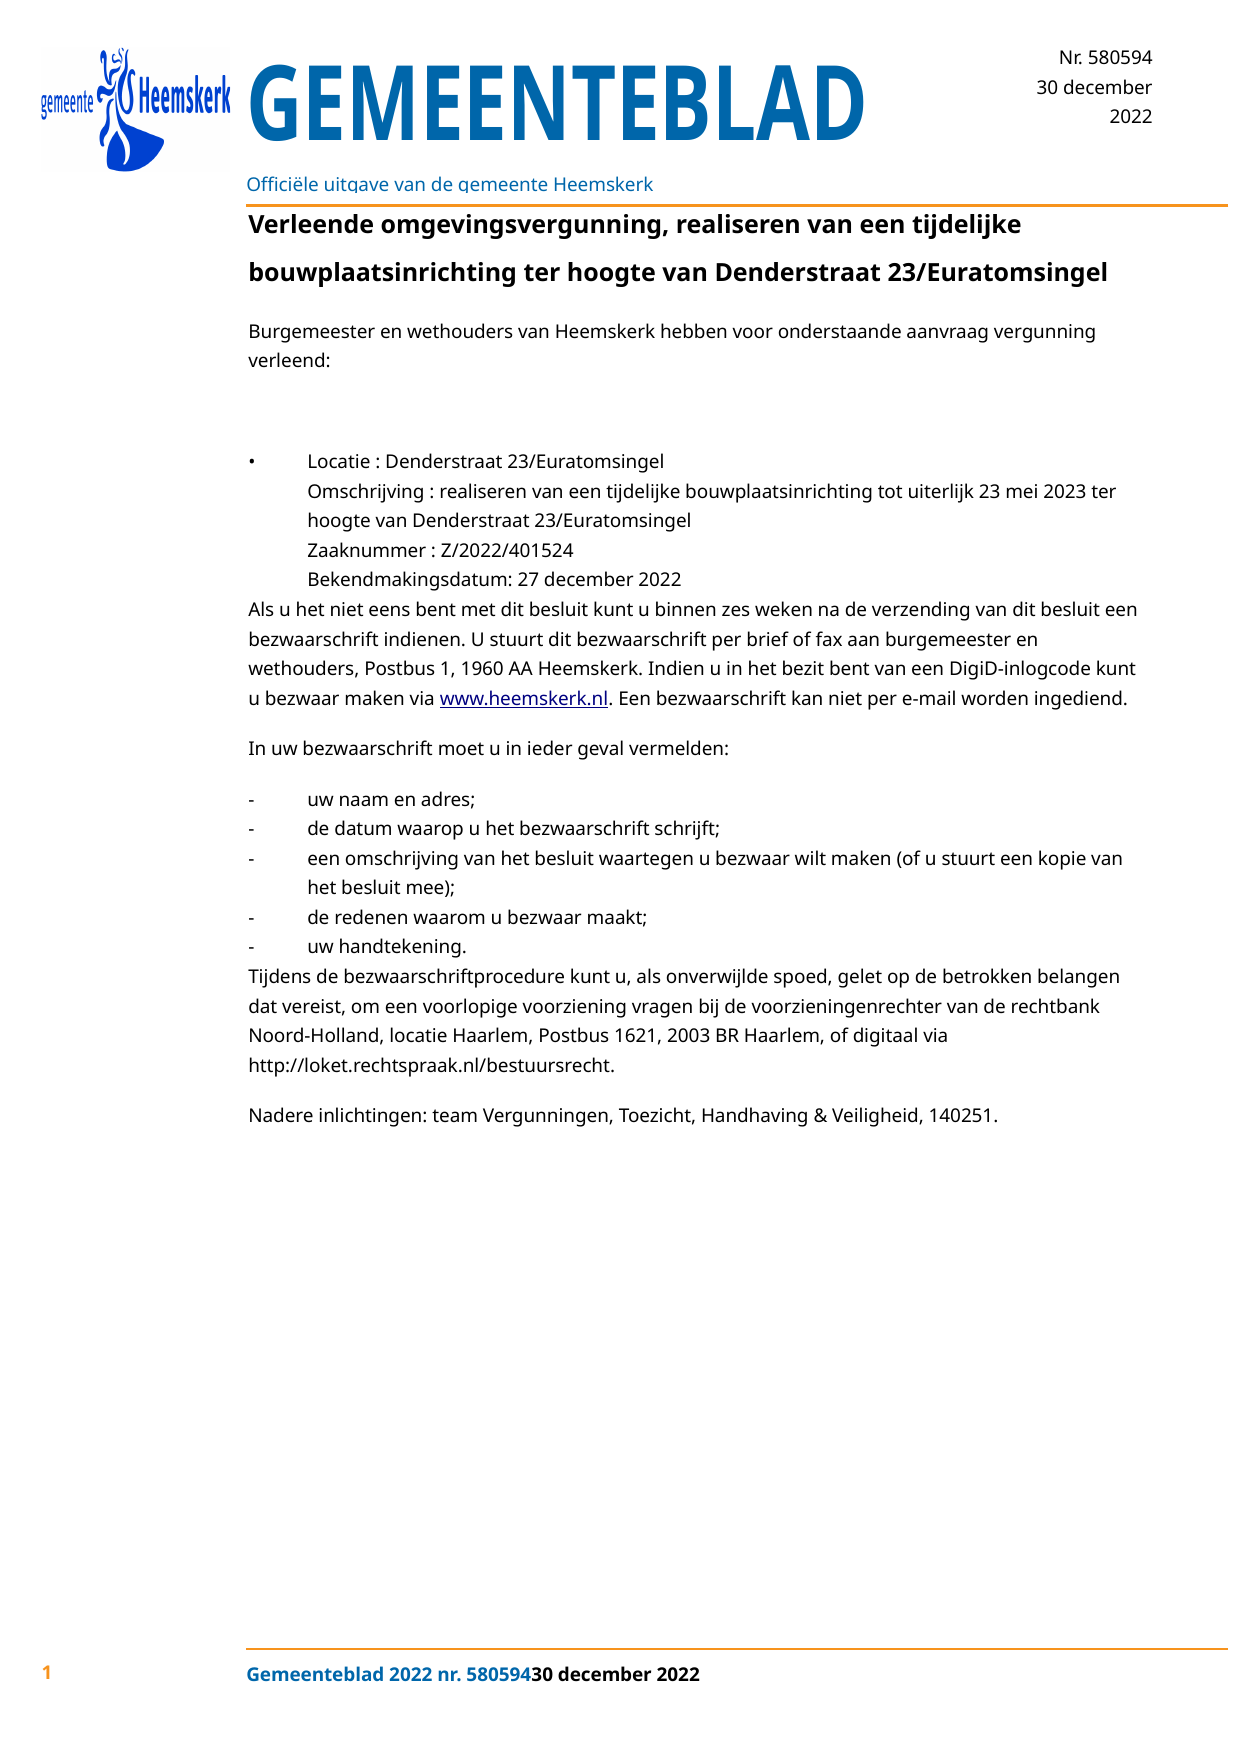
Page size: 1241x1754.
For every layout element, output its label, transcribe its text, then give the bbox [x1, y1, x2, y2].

list Omschrijving : realiseren van een tijdelijke bouwplaatsinrichting tot uiterlijk 23 mei 2023 ter hoogte van Denderstraat 23/Euratomsingel [248, 478, 1152, 533]
text Verleende omgevingsvergunning, realiseren van een tijdelijke bouwplaatsinrichting ter hoogte van Denderstraat 23/Euratomsingel [248, 207, 1152, 288]
list de datum waarop u het bezwaarschrift schrijft; [248, 815, 1152, 841]
list uw naam en adres; [248, 786, 1152, 812]
list Bekendmakingsdatum: 27 december 2022 [248, 567, 1152, 592]
text Nadere inlichtingen: team Vergunningen, Toezicht, Handhaving & Veiligheid, 140251. [248, 1102, 1152, 1128]
text Burgemeester en wethouders van Heemskerk hebben voor onderstaande aanvraag vergunning verleend: [248, 318, 1152, 373]
list uw handtekening. [248, 934, 1152, 959]
list de redenen waarom u bezwaar maakt; [248, 904, 1152, 930]
text In uw bezwaarschrift moet u in ieder geval vermelden: [248, 735, 1152, 761]
text Tijdens de bezwaarschriftprocedure kunt u, als onverwijlde spoed, gelet op de betrokken belangen dat vereist, om een voorlopige voorziening vragen bij de voorzieningenrechter van de rechtbank Noord-Holland, locatie Haarlem, Postbus 1621, 2003 BR Haarlem, of digitaal via http://loket.rechtspraak.nl/bestuursrecht. [248, 963, 1152, 1078]
list een omschrijving van het besluit waartegen u bezwaar wilt maken (of u stuurt een kopie van het besluit mee); [248, 845, 1152, 900]
picture [41, 47, 231, 172]
list Zaaknummer : Z/2022/401524 [248, 537, 1152, 563]
text Als u het niet eens bent met dit besluit kunt u binnen zes weken na de verzending van dit besluit een bezwaarschrift indienen. U stuurt dit bezwaarschrift per brief of fax aan burgemeester en wethouders, Postbus 1, 1960 AA Heemskerk. Indien u in het bezit bent van een DigiD-inlogcode kunt u bezwaar maken via www.heemskerk.nl. Een bezwaarschrift kan niet per e-mail worden ingediend. [248, 596, 1152, 711]
list Locatie : Denderstraat 23/Euratomsingel [248, 448, 1152, 474]
